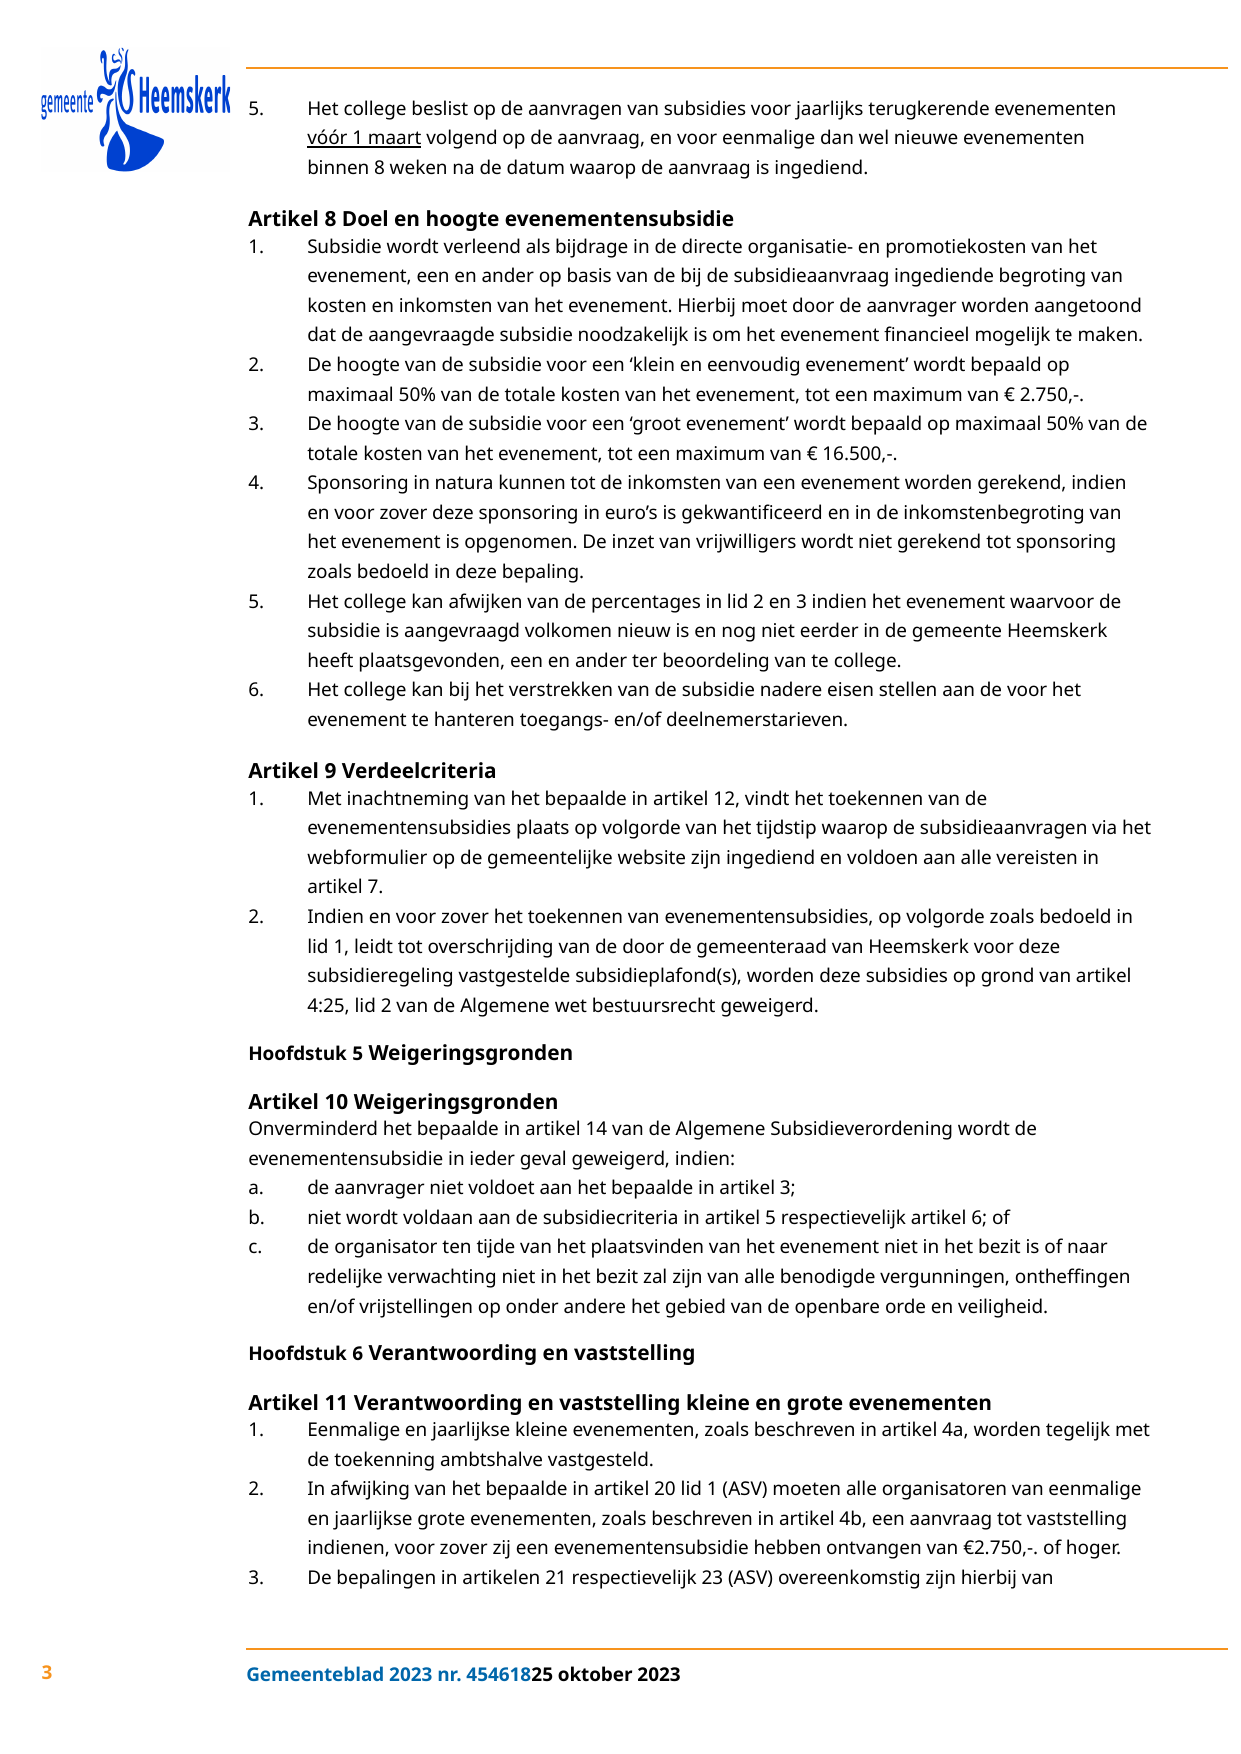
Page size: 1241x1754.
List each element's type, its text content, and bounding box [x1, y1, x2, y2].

list Indien en voor zover het toekennen van evenementensubsidies, op volgorde zoals bedoeld in lid 1, leidt tot overschrijding van de door de gemeenteraad van Heemskerk voor deze subsidieregeling vastgestelde subsidieplafond(s), worden deze subsidies op grond van artikel 4:25, lid 2 van de Algemene wet bestuursrecht geweigerd. [248, 903, 1152, 1018]
list De hoogte van de subsidie voor een ‘klein en eenvoudig evenement’ wordt bepaald op maximaal 50% van de totale kosten van het evenement, tot een maximum van € 2.750,-. [248, 351, 1152, 406]
text Onverminderd het bepaalde in artikel 14 van de Algemene Subsidieverordening wordt de evenementensubsidie in ieder geval geweigerd, indien: [248, 1115, 1152, 1171]
list Het college kan bij het verstrekken van de subsidie nadere eisen stellen aan de voor het evenement te hanteren toegangs- en/of deelnemerstarieven. [248, 677, 1152, 732]
picture [41, 47, 231, 172]
list de organisator ten tijde van het plaatsvinden van het evenement niet in het bezit is of naar redelijke verwachting niet in het bezit zal zijn van alle benodigde vergunningen, ontheffingen en/of vrijstellingen op onder andere het gebied van de openbare orde en veiligheid. [248, 1234, 1152, 1319]
text Artikel 10 Weigeringsgronden [248, 1087, 1152, 1115]
text Hoofdstuk 6 Verantwoording en vaststelling [248, 1338, 1152, 1367]
list Het college beslist op de aanvragen van subsidies voor jaarlijks terugkerende evenementen vóór 1 maart volgend op de aanvraag, en voor eenmalige dan wel nieuwe evenementen binnen 8 weken na de datum waarop de aanvraag is ingediend. [248, 95, 1152, 180]
text Artikel 9 Verdeelcriteria [248, 757, 1152, 785]
list Met inachtneming van het bepaalde in artikel 12, vindt het toekennen van de evenementensubsidies plaats op volgorde van het tijdstip waarop de subsidieaanvragen via het webformulier op de gemeentelijke website zijn ingediend en voldoen aan alle vereisten in artikel 7. [248, 785, 1152, 899]
list In afwijking van het bepaalde in artikel 20 lid 1 (ASV) moeten alle organisatoren van eenmalige en jaarlijkse grote evenementen, zoals beschreven in artikel 4b, een aanvraag tot vaststelling indienen, voor zover zij een evenementensubsidie hebben ontvangen van €2.750,-. of hoger. [248, 1475, 1152, 1560]
list De hoogte van de subsidie voor een ‘groot evenement’ wordt bepaald op maximaal 50% van de totale kosten van het evenement, tot een maximum van € 16.500,-. [248, 410, 1152, 466]
list Het college kan afwijken van de percentages in lid 2 en 3 indien het evenement waarvoor de subsidie is aangevraagd volkomen nieuw is en nog niet eerder in de gemeente Heemskerk heeft plaatsgevonden, een en ander ter beoordeling van te college. [248, 588, 1152, 673]
text Artikel 11 Verantwoording en vaststelling kleine en grote evenementen [248, 1388, 1152, 1416]
list De bepalingen in artikelen 21 respectievelijk 23 (ASV) overeenkomstig zijn hierbij van [248, 1564, 1152, 1590]
list Sponsoring in natura kunnen tot de inkomsten van een evenement worden gerekend, indien en voor zover deze sponsoring in euro’s is gekwantificeerd en in de inkomstenbegroting van het evenement is opgenomen. De inzet van vrijwilligers wordt niet gerekend tot sponsoring zoals bedoeld in deze bepaling. [248, 469, 1152, 584]
text Hoofdstuk 5 Weigeringsgronden [248, 1038, 1152, 1066]
list Subsidie wordt verleend als bijdrage in de directe organisatie- en promotiekosten van het evenement, een en ander op basis van de bij de subsidieaanvraag ingediende begroting van kosten en inkomsten van het evenement. Hierbij moet door de aanvrager worden aangetoond dat de aangevraagde subsidie noodzakelijk is om het evenement financieel mogelijk te maken. [248, 233, 1152, 347]
text Artikel 8 Doel en hoogte evenementensubsidie [248, 204, 1152, 233]
list niet wordt voldaan aan de subsidiecriteria in artikel 5 respectievelijk artikel 6; of [248, 1204, 1152, 1230]
list Eenmalige en jaarlijkse kleine evenementen, zoals beschreven in artikel 4a, worden tegelijk met de toekenning ambtshalve vastgesteld. [248, 1416, 1152, 1472]
list de aanvrager niet voldoet aan het bepaalde in artikel 3; [248, 1174, 1152, 1200]
